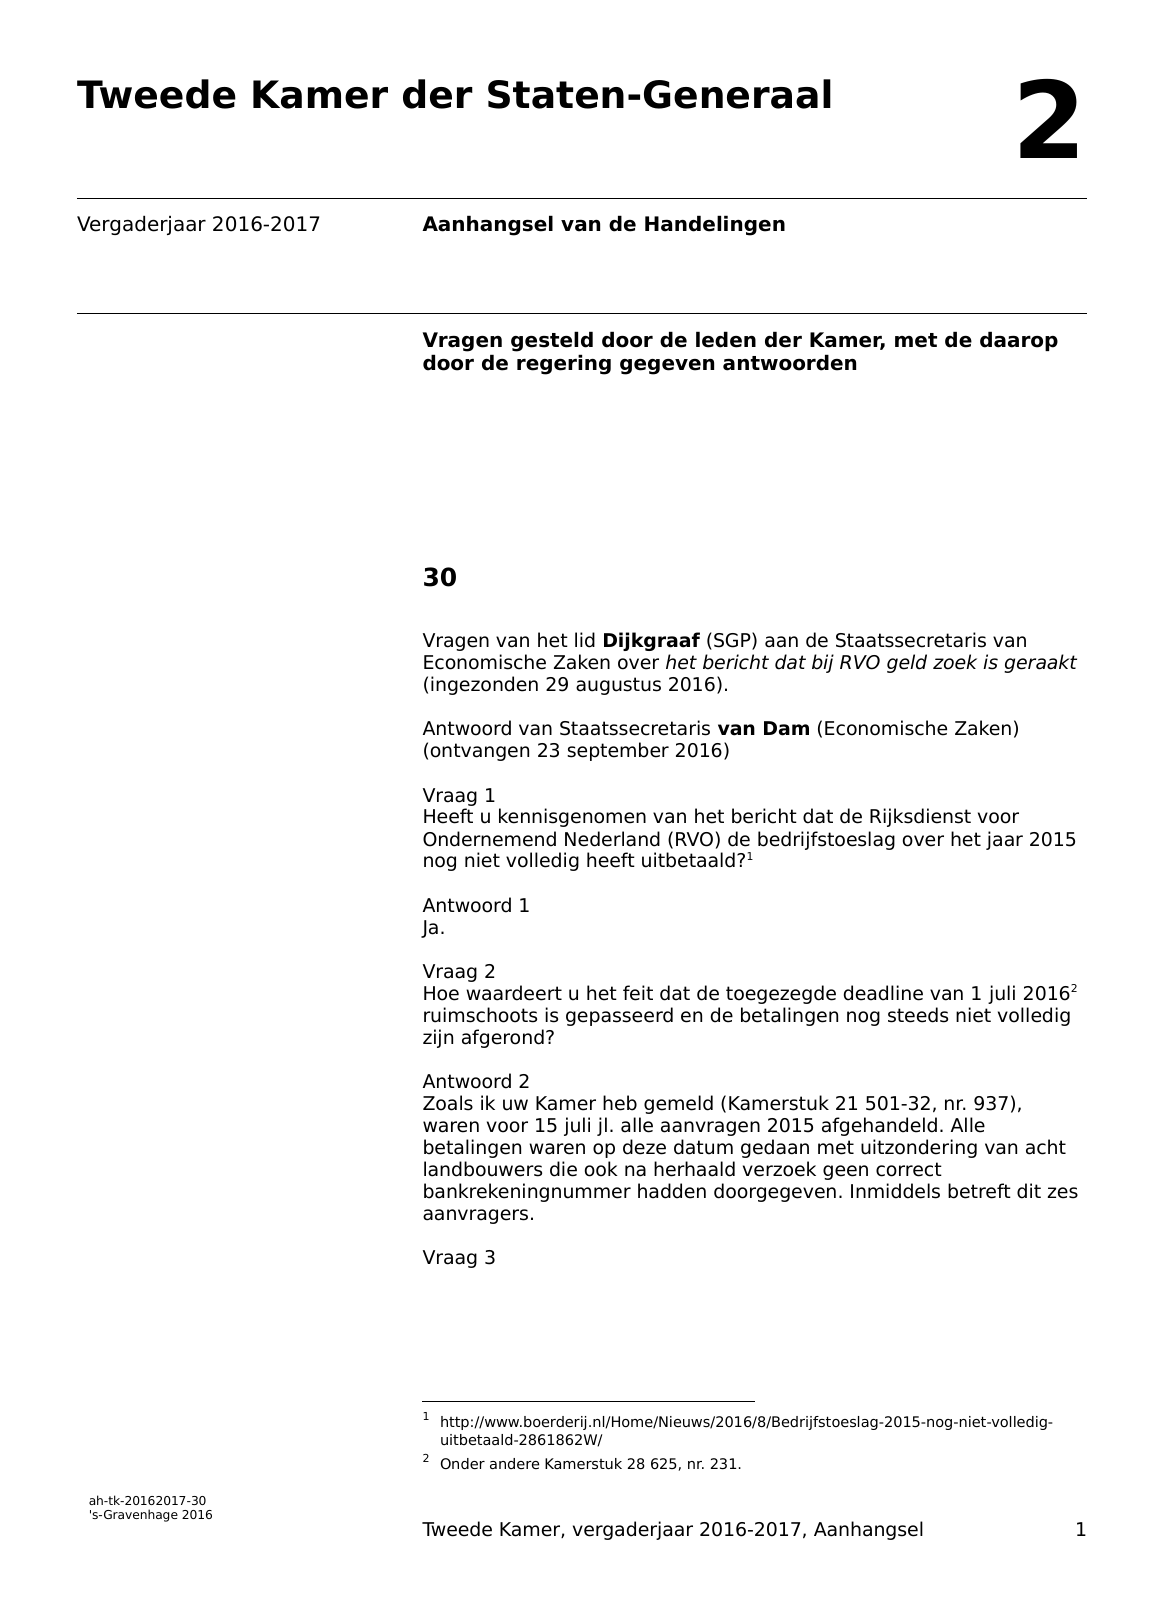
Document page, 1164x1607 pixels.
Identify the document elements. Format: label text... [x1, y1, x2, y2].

text Vraag 1 [422, 784, 1087, 806]
text Antwoord van Staatssecretaris van Dam (Economische Zaken) (ontvangen 23 september 2016) [422, 718, 1087, 762]
text 's-Gravenhage 2016 [88, 1508, 323, 1522]
text Vragen van het lid Dijkgraaf (SGP) aan de Staatssecretaris van Economische Zaken over het bericht dat bij RVO geld zoek is geraakt (ingezonden 29 augustus 2016). [422, 630, 1087, 696]
text 30 [422, 563, 1087, 592]
text Antwoord 2 [422, 1071, 1087, 1093]
text Zoals ik uw Kamer heb gemeld (Kamerstuk 21 501-32, nr. 937), waren voor 15 juli jl. alle aanvragen 2015 afgehandeld. Alle betalingen waren op deze datum gedaan met uitzondering van acht landbouwers die ook na herhaald verzoek geen correct bankrekeningnummer hadden doorgegeven. Inmiddels betreft dit zes aanvragers. [422, 1093, 1087, 1225]
text Hoe waardeert u het feit dat de toegezegde deadline van 1 juli 2016 ruimschoots is gepasseerd en de betalingen nog steeds niet volledig zijn afgerond? [422, 983, 1087, 1049]
text Vraag 3 [422, 1247, 1087, 1269]
text Ja. [422, 917, 1087, 938]
table_header Tweede Kamer der Staten-Generaal [77, 59, 886, 198]
text http://www.boerderij.nl/Home/Nieuws/2016/8/Bedrijfstoeslag-2015-nog-niet-volledig-uitbetaald-2861862W/ [422, 1410, 1087, 1449]
text Vraag 2 [422, 961, 1087, 983]
table_cell Vragen gesteld door de leden der Kamer, met de daarop door de regering gegeven antwoorden [422, 314, 1087, 375]
table_cell [77, 314, 422, 375]
text Heeft u kennisgenomen van het bericht dat de Rijksdienst voor Ondernemend Nederland (RVO) de bedrijfstoeslag over het jaar 2015 nog niet volledig heeft uitbetaald? [422, 806, 1087, 872]
text Antwoord 1 [422, 894, 1087, 917]
table_cell Aanhangsel van de Handelingen [422, 199, 1087, 313]
text Onder andere Kamerstuk 28 625, nr. 231. [422, 1452, 1087, 1474]
table_header 2 [886, 59, 1087, 198]
table_cell Vergaderjaar 2016-2017 [77, 199, 422, 313]
text ah-tk-20162017-30 [88, 1494, 323, 1508]
